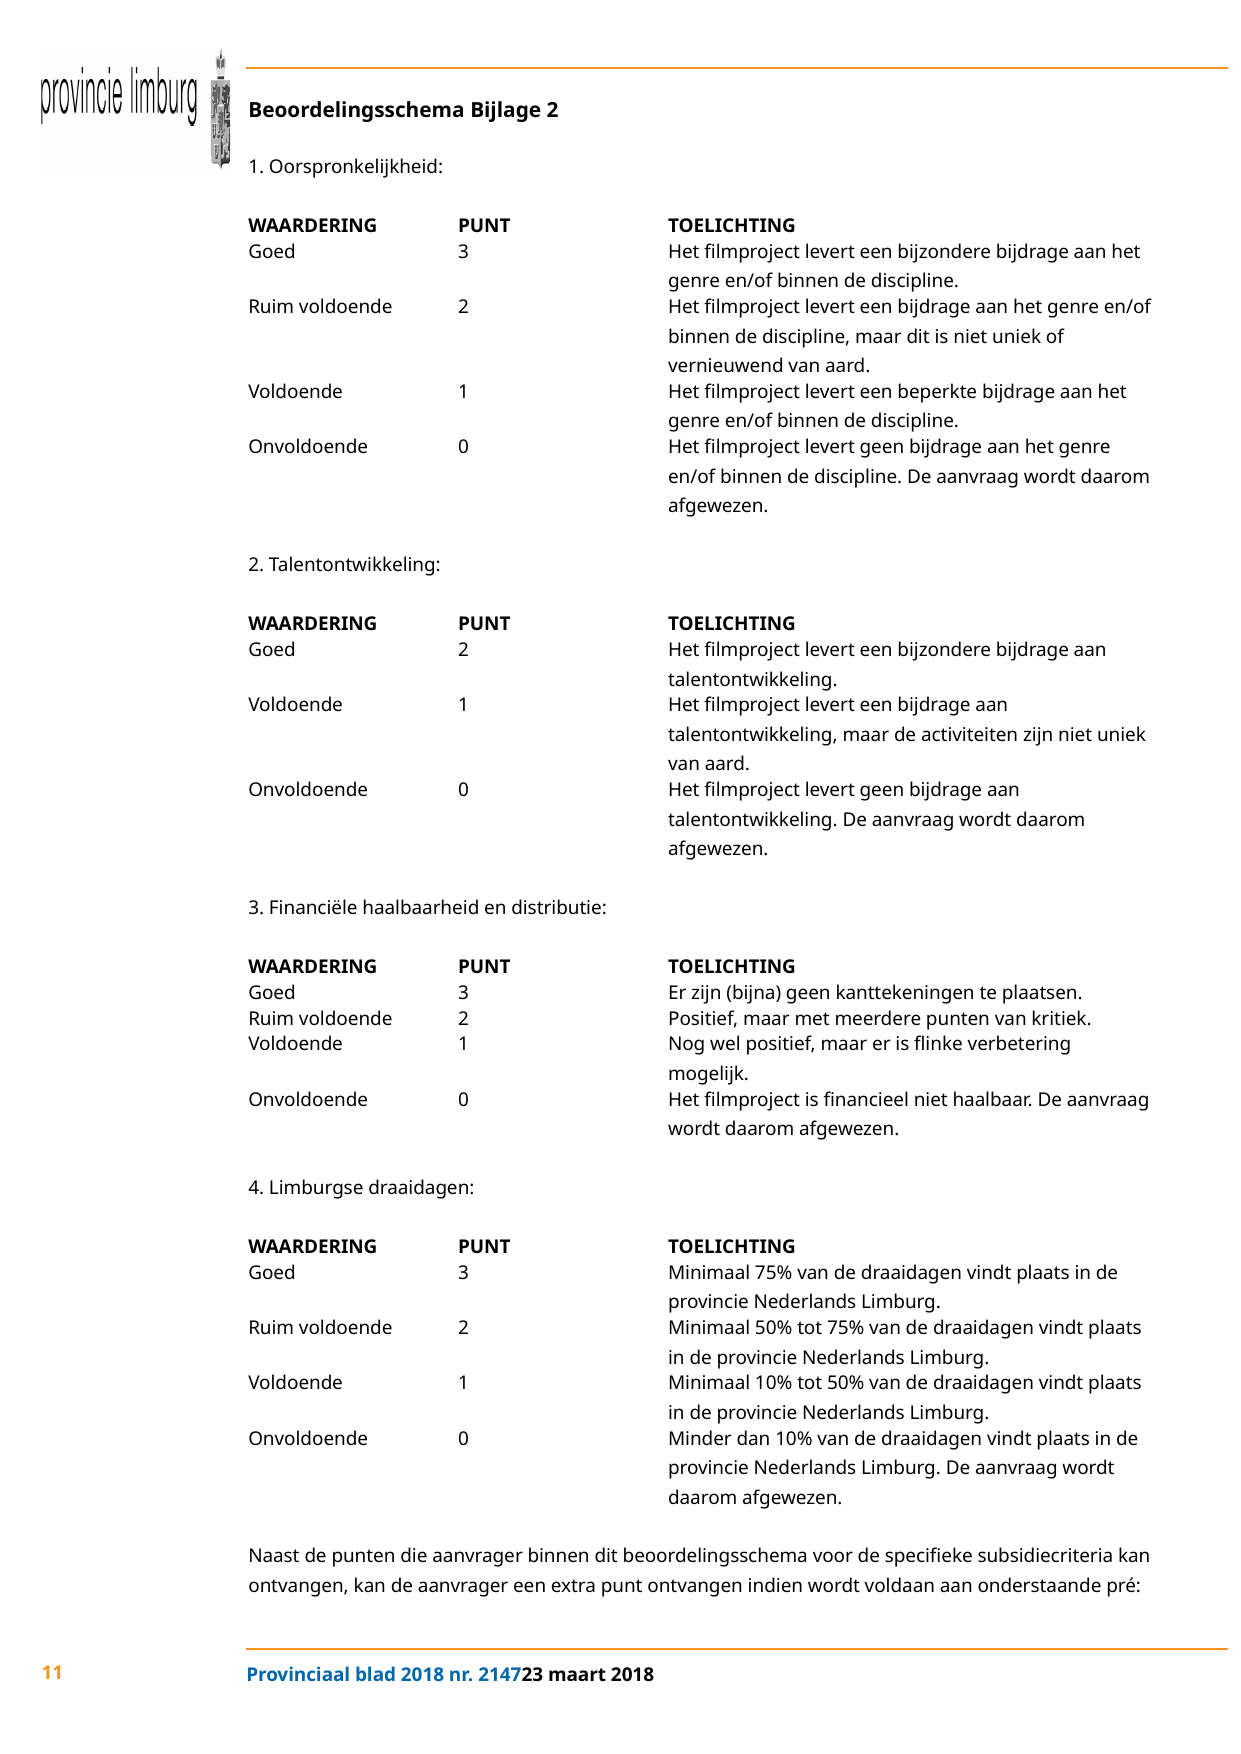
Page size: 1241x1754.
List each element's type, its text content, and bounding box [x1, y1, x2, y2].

table_cell Goed [248, 1259, 458, 1314]
table_cell 2 [458, 293, 668, 378]
table_header WAARDERING [248, 1233, 458, 1259]
table_cell Ruim voldoende [248, 1314, 458, 1369]
table_cell 2 [458, 1314, 668, 1369]
table_cell Onvoldoende [248, 1086, 458, 1141]
table_cell Voldoende [248, 691, 458, 776]
table_cell 1 [458, 1370, 668, 1425]
table_cell Goed [248, 979, 458, 1005]
table_cell 0 [458, 1086, 668, 1141]
table_cell 3 [458, 1259, 668, 1314]
table_cell Voldoende [248, 1031, 458, 1086]
table_header WAARDERING [248, 610, 458, 636]
table_cell Het filmproject levert geen bijdrage aan het genre en/of binnen de discipline. De aanvraag wordt daarom afgewezen. [668, 434, 1152, 518]
table_cell Minimaal 10% tot 50% van de draaidagen vindt plaats in de provincie Nederlands Limburg. [668, 1370, 1152, 1425]
table_cell 2 [458, 636, 668, 691]
table_header WAARDERING [248, 212, 458, 238]
text 4. Limburgse draaidagen: [248, 1174, 1152, 1200]
table_cell Ruim voldoende [248, 293, 458, 378]
table_cell 1 [458, 691, 668, 776]
table_cell Onvoldoende [248, 434, 458, 518]
table_cell Voldoende [248, 1370, 458, 1425]
table_header TOELICHTING [668, 610, 1152, 636]
table_header TOELICHTING [668, 212, 1152, 238]
table_cell Het filmproject levert een bijzondere bijdrage aan het genre en/of binnen de discipline. [668, 238, 1152, 293]
table_cell Goed [248, 238, 458, 293]
table_cell Ruim voldoende [248, 1005, 458, 1031]
text Naast de punten die aanvrager binnen dit beoordelingsschema voor de specifieke subsidiecriteria kan ontvangen, kan de aanvrager een extra punt ontvangen indien wordt voldaan aan onderstaande pré: [248, 1543, 1152, 1598]
table_header PUNT [458, 953, 668, 979]
text 3. Financiële haalbaarheid en distributie: [248, 894, 1152, 920]
table_cell Onvoldoende [248, 776, 458, 861]
table_cell 0 [458, 1425, 668, 1510]
table_cell 0 [458, 434, 668, 518]
table_header TOELICHTING [668, 1233, 1152, 1259]
table_cell Goed [248, 636, 458, 691]
picture [41, 47, 231, 172]
table_cell 2 [458, 1005, 668, 1031]
table_cell Voldoende [248, 378, 458, 433]
table_cell 1 [458, 1031, 668, 1086]
table_cell 0 [458, 776, 668, 861]
text 2. Talentontwikkeling: [248, 551, 1152, 577]
table_cell Het filmproject levert een beperkte bijdrage aan het genre en/of binnen de discipline. [668, 378, 1152, 433]
table_cell 1 [458, 378, 668, 433]
table_cell 3 [458, 979, 668, 1005]
table_cell Er zijn (bijna) geen kanttekeningen te plaatsen. [668, 979, 1152, 1005]
table_cell Het filmproject levert een bijdrage aan het genre en/of binnen de discipline, maar dit is niet uniek of vernieuwend van aard. [668, 293, 1152, 378]
table_cell 3 [458, 238, 668, 293]
table_header PUNT [458, 610, 668, 636]
table_header WAARDERING [248, 953, 458, 979]
table_cell Het filmproject is financieel niet haalbaar. De aanvraag wordt daarom afgewezen. [668, 1086, 1152, 1141]
table_cell Het filmproject levert geen bijdrage aan talentontwikkeling. De aanvraag wordt daarom afgewezen. [668, 776, 1152, 861]
table_cell Positief, maar met meerdere punten van kritiek. [668, 1005, 1152, 1031]
table_header TOELICHTING [668, 953, 1152, 979]
table_cell Minimaal 75% van de draaidagen vindt plaats in de provincie Nederlands Limburg. [668, 1259, 1152, 1314]
table_header PUNT [458, 1233, 668, 1259]
table_cell Onvoldoende [248, 1425, 458, 1510]
text 1. Oorspronkelijkheid: [248, 153, 1152, 179]
table_cell Minder dan 10% van de draaidagen vindt plaats in de provincie Nederlands Limburg. De aanvraag wordt daarom afgewezen. [668, 1425, 1152, 1510]
table_header PUNT [458, 212, 668, 238]
table_cell Nog wel positief, maar er is flinke verbetering mogelijk. [668, 1031, 1152, 1086]
text Beoordelingsschema Bijlage 2 [248, 95, 1152, 123]
table_cell Het filmproject levert een bijdrage aan talentontwikkeling, maar de activiteiten zijn niet uniek van aard. [668, 691, 1152, 776]
table_cell Minimaal 50% tot 75% van de draaidagen vindt plaats in de provincie Nederlands Limburg. [668, 1314, 1152, 1369]
table_cell Het filmproject levert een bijzondere bijdrage aan talentontwikkeling. [668, 636, 1152, 691]
